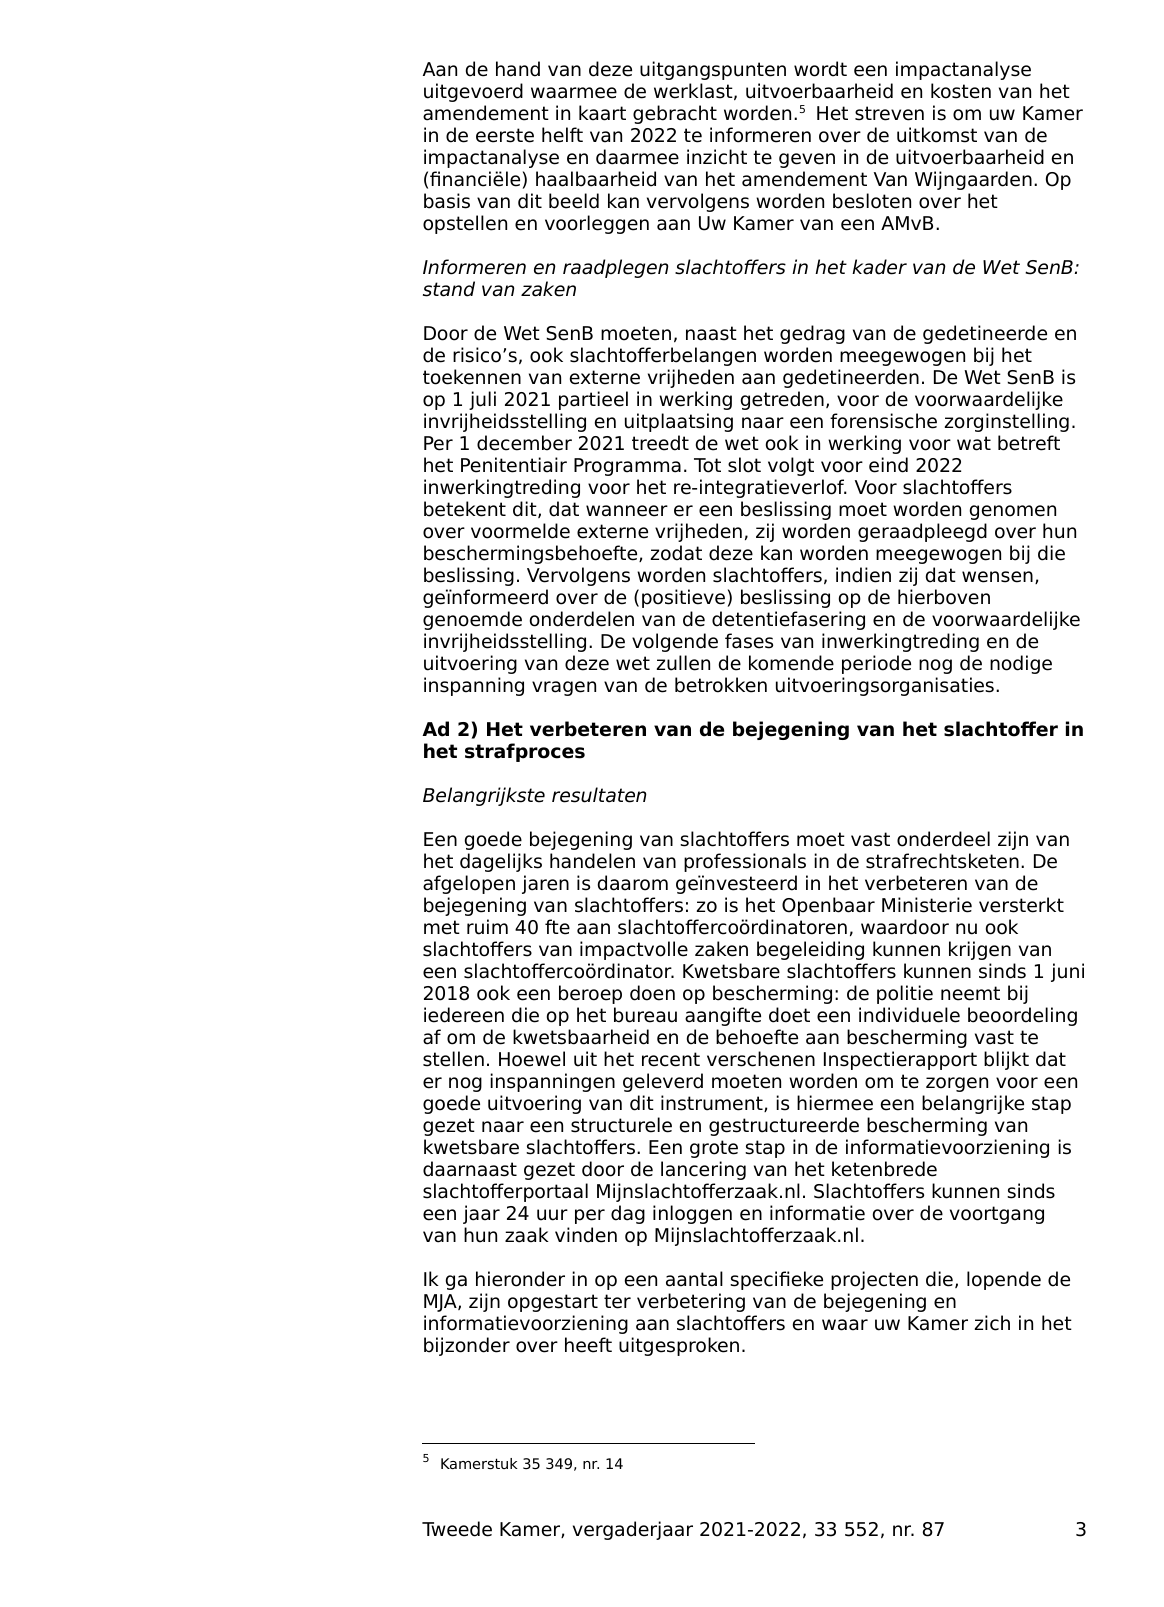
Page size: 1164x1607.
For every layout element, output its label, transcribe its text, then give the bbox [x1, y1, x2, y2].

subtitle Belangrijkste resultaten [422, 785, 1087, 807]
text Een goede bejegening van slachtoffers moet vast onderdeel zijn van het dagelijks handelen van professionals in de strafrechtsketen. De afgelopen jaren is daarom geïnvesteerd in het verbeteren van de bejegening van slachtoffers: zo is het Openbaar Ministerie versterkt met ruim 40 fte aan slachtoffercoördinatoren, waardoor nu ook slachtoffers van impactvolle zaken begeleiding kunnen krijgen van een slachtoffercoördinator. Kwetsbare slachtoffers kunnen sinds 1 juni 2018 ook een beroep doen op bescherming: de politie neemt bij iedereen die op het bureau aangifte doet een individuele beoordeling af om de kwetsbaarheid en de behoefte aan bescherming vast te stellen. Hoewel uit het recent verschenen Inspectierapport blijkt dat er nog inspanningen geleverd moeten worden om te zorgen voor een goede uitvoering van dit instrument, is hiermee een belangrijke stap gezet naar een structurele en gestructureerde bescherming van kwetsbare slachtoffers. Een grote stap in de informatievoorziening is daarnaast gezet door de lancering van het ketenbrede slachtofferportaal Mijnslachtofferzaak.nl. Slachtoffers kunnen sinds een jaar 24 uur per dag inloggen en informatie over de voortgang van hun zaak vinden op Mijnslachtofferzaak.nl. [422, 829, 1087, 1247]
text Kamerstuk 35 349, nr. 14 [422, 1452, 1087, 1474]
text Ik ga hieronder in op een aantal specifieke projecten die, lopende de MJA, zijn opgestart ter verbetering van de bejegening en informatievoorziening aan slachtoffers en waar uw Kamer zich in het bijzonder over heeft uitgesproken. [422, 1269, 1087, 1357]
text Aan de hand van deze uitgangspunten wordt een impactanalyse uitgevoerd waarmee de werklast, uitvoerbaarheid en kosten van het amendement in kaart gebracht worden. Het streven is om uw Kamer in de eerste helft van 2022 te informeren over de uitkomst van de impactanalyse en daarmee inzicht te geven in de uitvoerbaarheid en (financiële) haalbaarheid van het amendement Van Wijngaarden. Op basis van dit beeld kan vervolgens worden besloten over het opstellen en voorleggen aan Uw Kamer van een AMvB. [422, 59, 1087, 235]
subtitle Informeren en raadplegen slachtoffers in het kader van de Wet SenB: stand van zaken [422, 257, 1087, 301]
text Door de Wet SenB moeten, naast het gedrag van de gedetineerde en de risico’s, ook slachtofferbelangen worden meegewogen bij het toekennen van externe vrijheden aan gedetineerden. De Wet SenB is op 1 juli 2021 partieel in werking getreden, voor de voorwaardelijke invrijheidsstelling en uitplaatsing naar een forensische zorginstelling. Per 1 december 2021 treedt de wet ook in werking voor wat betreft het Penitentiair Programma. Tot slot volgt voor eind 2022 inwerkingtreding voor het re-integratieverlof. Voor slachtoffers betekent dit, dat wanneer er een beslissing moet worden genomen over voormelde externe vrijheden, zij worden geraadpleegd over hun beschermingsbehoefte, zodat deze kan worden meegewogen bij die beslissing. Vervolgens worden slachtoffers, indien zij dat wensen, geïnformeerd over de (positieve) beslissing op de hierboven genoemde onderdelen van de detentiefasering en de voorwaardelijke invrijheidsstelling. De volgende fases van inwerkingtreding en de uitvoering van deze wet zullen de komende periode nog de nodige inspanning vragen van de betrokken uitvoeringsorganisaties. [422, 323, 1087, 697]
subtitle Ad 2) Het verbeteren van de bejegening van het slachtoffer in het strafproces [422, 719, 1087, 763]
